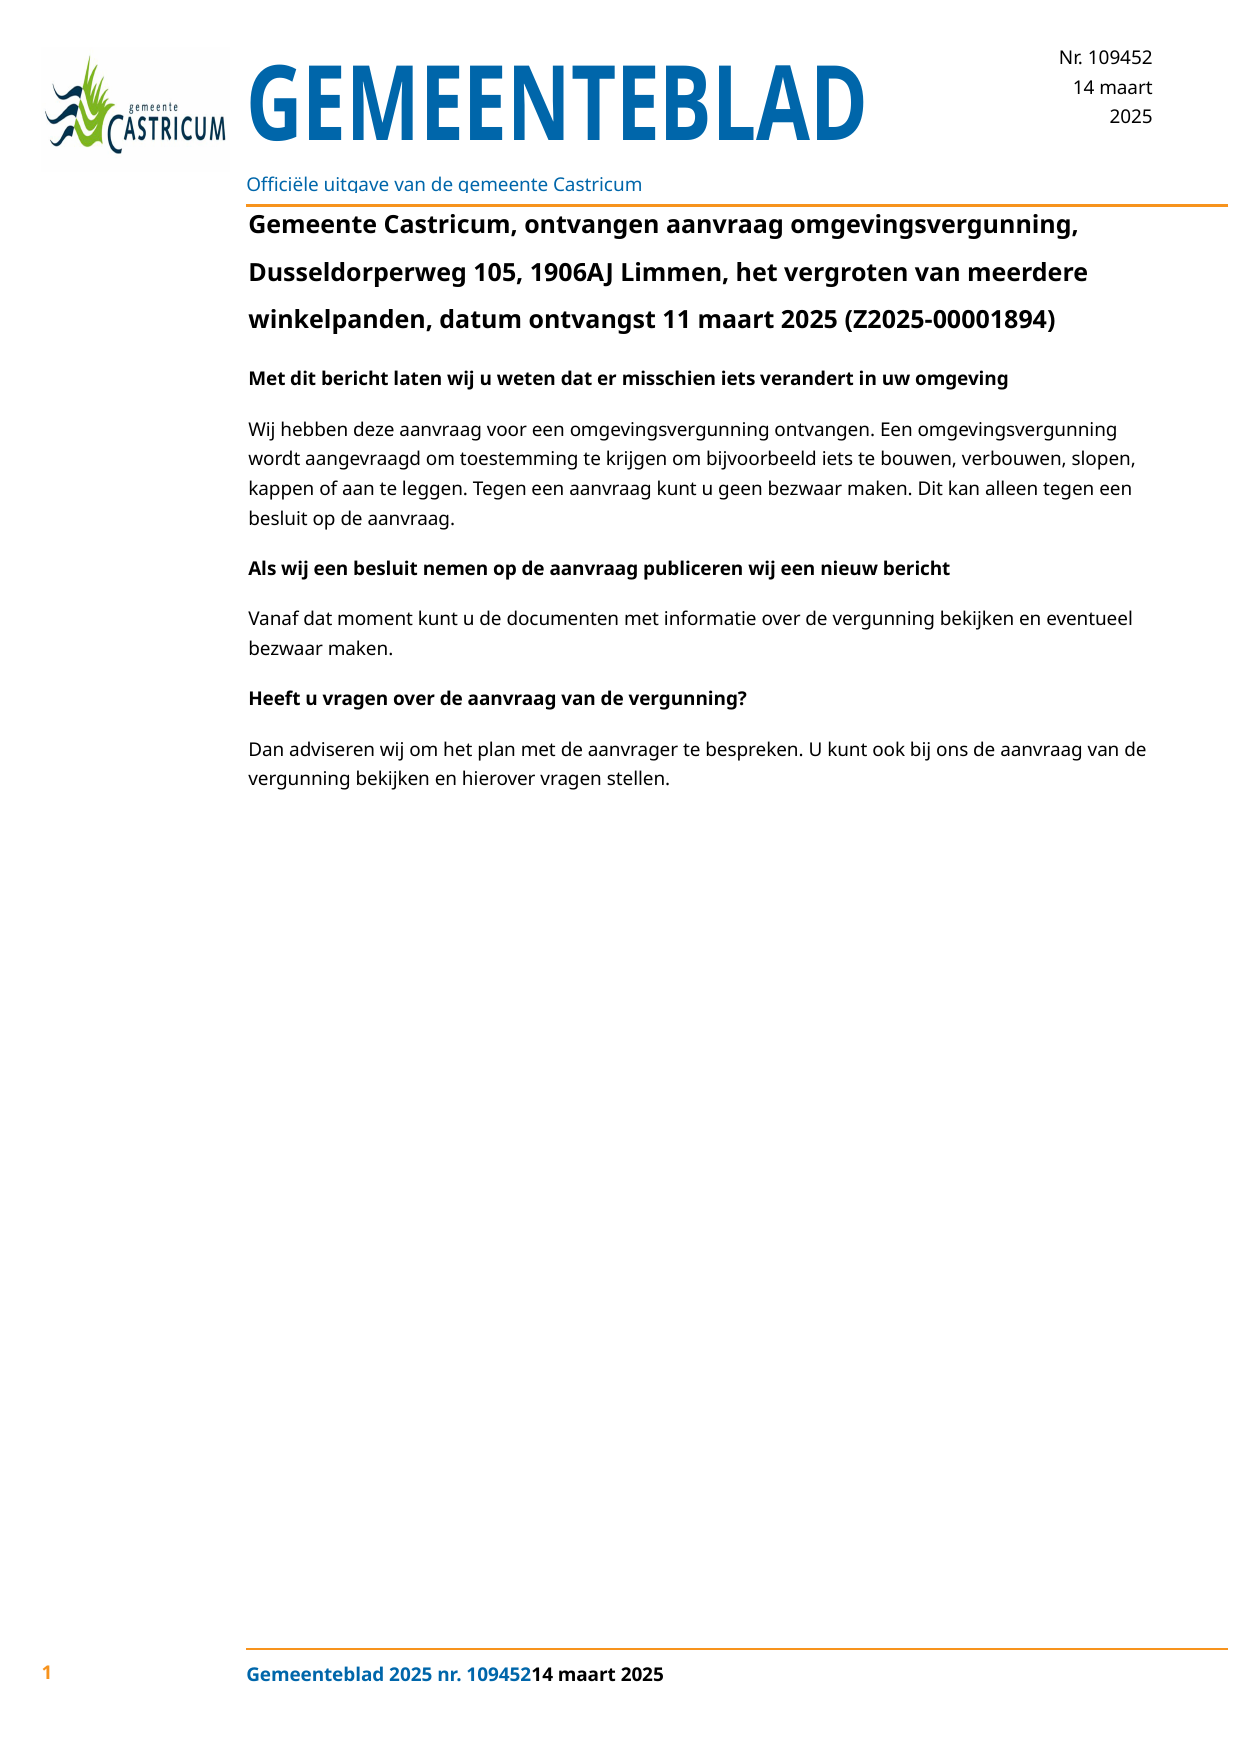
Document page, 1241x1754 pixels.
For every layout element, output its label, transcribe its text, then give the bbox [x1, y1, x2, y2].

text Dan adviseren wij om het plan met de aanvrager te bespreken. U kunt ook bij ons de aanvraag van de vergunning bekijken en hierover vragen stellen. [248, 736, 1152, 791]
text Gemeente Castricum, ontvangen aanvraag omgevingsvergunning, Dusseldorperweg 105, 1906AJ Limmen, het vergroten van meerdere winkelpanden, datum ontvangst 11 maart 2025 (Z2025-00001894) [248, 207, 1152, 336]
text Als wij een besluit nemen op de aanvraag publiceren wij een nieuw bericht [248, 555, 1152, 581]
text Heeft u vragen over de aanvraag van de vergunning? [248, 686, 1152, 711]
picture [41, 47, 231, 172]
text Wij hebben deze aanvraag voor een omgevingsvergunning ontvangen. Een omgevingsvergunning wordt aangevraagd om toestemming te krijgen om bijvoorbeeld iets te bouwen, verbouwen, slopen, kappen of aan te leggen. Tegen een aanvraag kunt u geen bezwaar maken. Dit kan alleen tegen een besluit op de aanvraag. [248, 416, 1152, 530]
text Vanaf dat moment kunt u de documenten met informatie over de vergunning bekijken en eventueel bezwaar maken. [248, 606, 1152, 661]
text Met dit bericht laten wij u weten dat er misschien iets verandert in uw omgeving [248, 366, 1152, 391]
